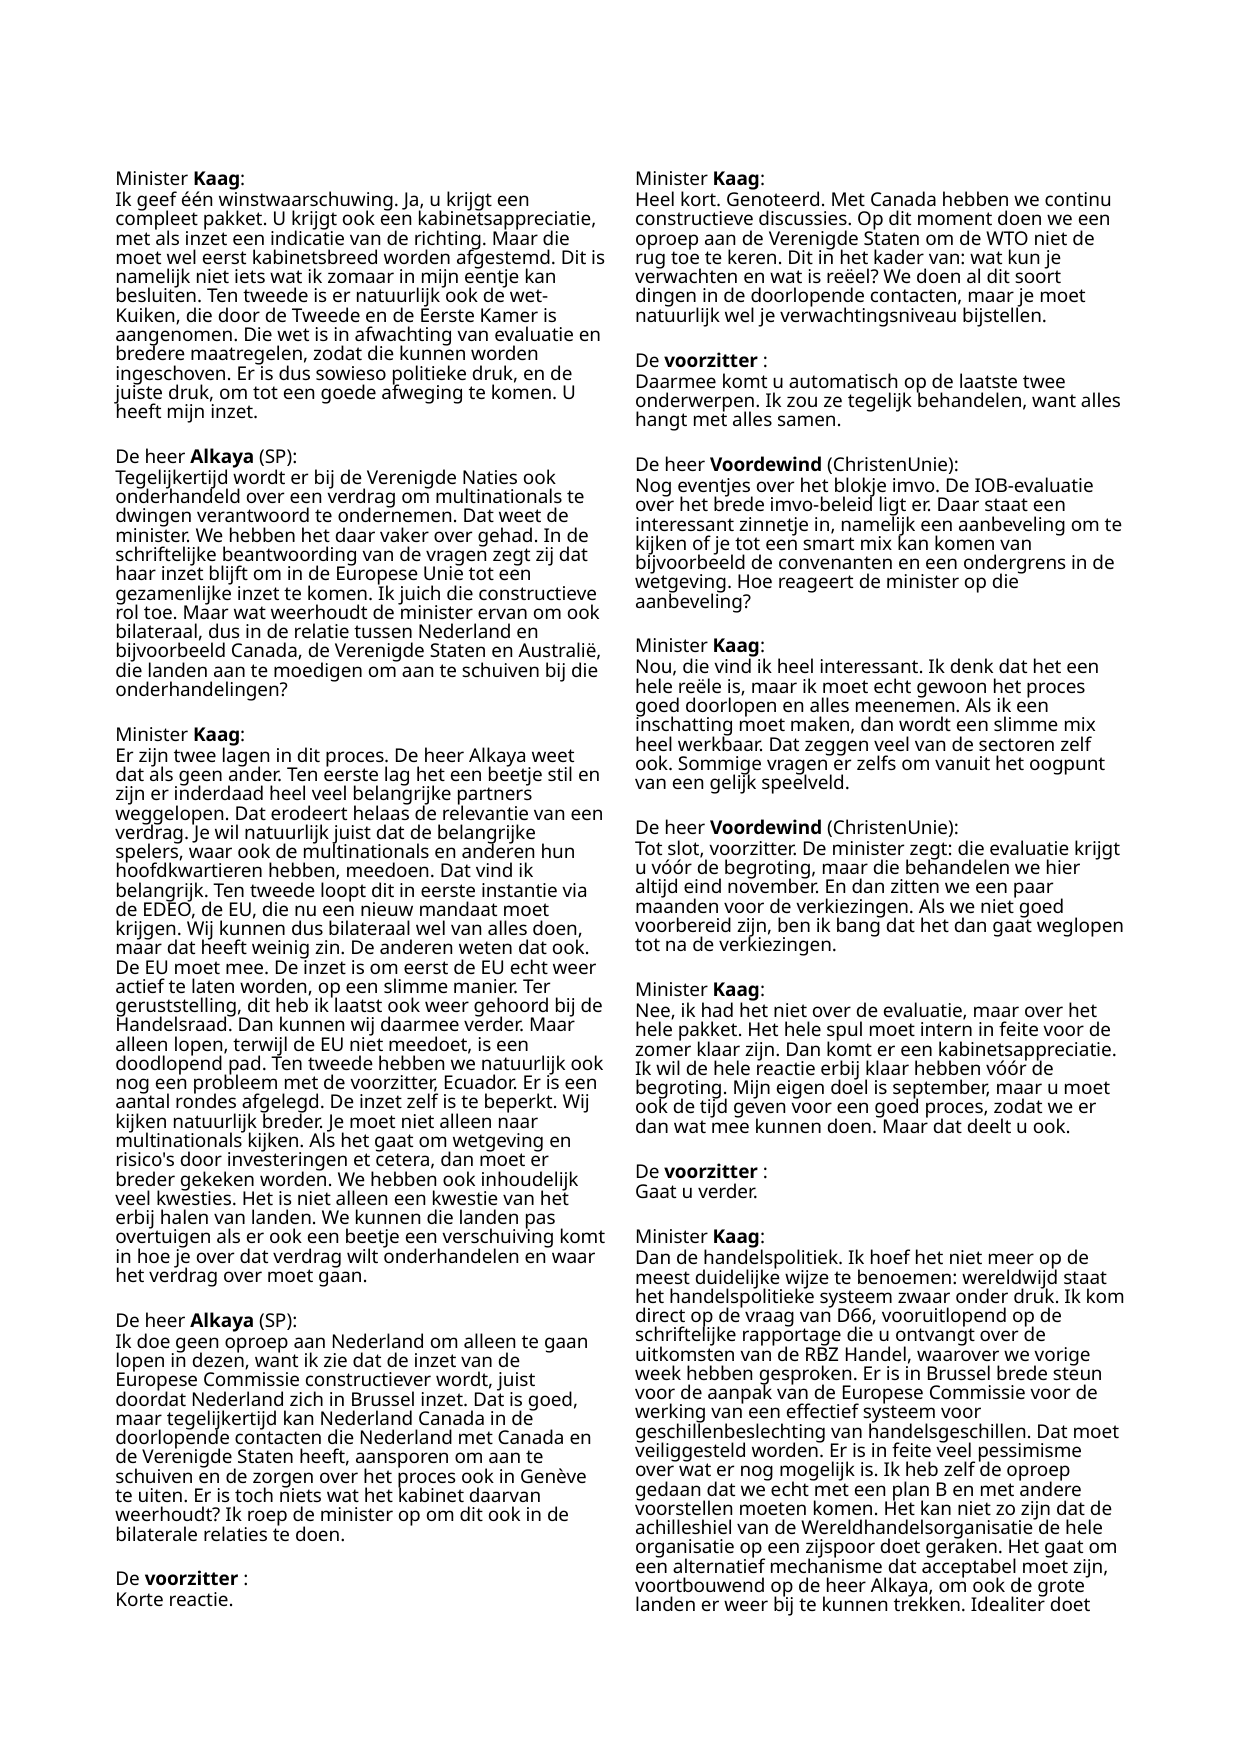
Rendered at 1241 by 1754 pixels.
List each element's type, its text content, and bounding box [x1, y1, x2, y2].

text De heer Voordewind (ChristenUnie): [635, 451, 1125, 477]
text Dan de handelspolitiek. Ik hoef het niet meer op de meest duidelijke wijze te benoemen: wereldwijd staat het handelspolitieke systeem zwaar onder druk. Ik kom direct op de vraag van D66, vooruitlopend op de schriftelijke rapportage die u ontvangt over de uitkomsten van de RBZ Handel, waarover we vorige week hebben gesproken. Er is in Brussel brede steun voor de aanpak van de Europese Commissie voor de werking van een effectief systeem voor geschillenbeslechting van handelsgeschillen. Dat moet veiliggesteld worden. Er is in feite veel pessimisme over wat er nog mogelijk is. Ik heb zelf de oproep gedaan dat we echt met een plan B en met andere voorstellen moeten komen. Het kan niet zo zijn dat de achilleshiel van de Wereldhandelsorganisatie de hele organisatie op een zijspoor doet geraken. Het gaat om een alternatief mechanisme dat acceptabel moet zijn, voortbouwend op de heer Alkaya, om ook de grote landen er weer bij te kunnen trekken. Idealiter doet [635, 1249, 1125, 1616]
text Heel kort. Genoteerd. Met Canada hebben we continu constructieve discussies. Op dit moment doen we een oproep aan de Verenigde Staten om de WTO niet de rug toe te keren. Dit in het kader van: wat kun je verwachten en wat is reëel? We doen al dit soort dingen in de doorlopende contacten, maar je moet natuurlijk wel je verwachtingsniveau bijstellen. [635, 191, 1125, 326]
text Minister Kaag: [635, 1224, 1125, 1249]
text Er zijn twee lagen in dit proces. De heer Alkaya weet dat als geen ander. Ten eerste lag het een beetje stil en zijn er inderdaad heel veel belangrijke partners weggelopen. Dat erodeert helaas de relevantie van een verdrag. Je wil natuurlijk juist dat de belangrijke spelers, waar ook de multinationals en anderen hun hoofdkwartieren hebben, meedoen. Dat vind ik belangrijk. Ten tweede loopt dit in eerste instantie via de EDEO, de EU, die nu een nieuw mandaat moet krijgen. Wij kunnen dus bilateraal wel van alles doen, maar dat heeft weinig zin. De anderen weten dat ook. De EU moet mee. De inzet is om eerst de EU echt weer actief te laten worden, op een slimme manier. Ter geruststelling, dit heb ik laatst ook weer gehoord bij de Handelsraad. Dan kunnen wij daarmee verder. Maar alleen lopen, terwijl de EU niet meedoet, is een doodlopend pad. Ten tweede hebben we natuurlijk ook nog een probleem met de voorzitter, Ecuador. Er is een aantal rondes afgelegd. De inzet zelf is te beperkt. Wij kijken natuurlijk breder. Je moet niet alleen naar multinationals kijken. Als het gaat om wetgeving en risico's door investeringen et cetera, dan moet er breder gekeken worden. We hebben ook inhoudelijk veel kwesties. Het is niet alleen een kwestie van het erbij halen van landen. We kunnen die landen pas overtuigen als er ook een beetje een verschuiving komt in hoe je over dat verdrag wilt onderhandelen en waar het verdrag over moet gaan. [115, 747, 605, 1286]
text De heer Alkaya (SP): [115, 443, 605, 469]
text Minister Kaag: [635, 976, 1125, 1002]
text Gaat u verder. [635, 1183, 1125, 1203]
text Nou, die vind ik heel interessant. Ik denk dat het een hele reële is, maar ik moet echt gewoon het proces goed doorlopen en alles meenemen. Als ik een inschatting moet maken, dan wordt een slimme mix heel werkbaar. Dat zeggen veel van de sectoren zelf ook. Sommige vragen er zelfs om vanuit het oogpunt van een gelijk speelveld. [635, 658, 1125, 793]
text Minister Kaag: [635, 633, 1125, 658]
text Minister Kaag: [635, 165, 1125, 191]
text Minister Kaag: [115, 721, 605, 747]
text Ik geef één winstwaarschuwing. Ja, u krijgt een compleet pakket. U krijgt ook een kabinetsappreciatie, met als inzet een indicatie van de richting. Maar die moet wel eerst kabinetsbreed worden afgestemd. Dit is namelijk niet iets wat ik zomaar in mijn eentje kan besluiten. Ten tweede is er natuurlijk ook de wet-Kuiken, die door de Tweede en de Eerste Kamer is aangenomen. Die wet is in afwachting van evaluatie en bredere maatregelen, zodat die kunnen worden ingeschoven. Er is dus sowieso politieke druk, en de juiste druk, om tot een goede afweging te komen. U heeft mijn inzet. [115, 191, 605, 422]
text Tegelijkertijd wordt er bij de Verenigde Naties ook onderhandeld over een verdrag om multinationals te dwingen verantwoord te ondernemen. Dat weet de minister. We hebben het daar vaker over gehad. In de schriftelijke beantwoording van de vragen zegt zij dat haar inzet blijft om in de Europese Unie tot een gezamenlijke inzet te komen. Ik juich die constructieve rol toe. Maar wat weerhoudt de minister ervan om ook bilateraal, dus in de relatie tussen Nederland en bijvoorbeeld Canada, de Verenigde Staten en Australië, die landen aan te moedigen om aan te schuiven bij die onderhandelingen? [115, 469, 605, 700]
text Daarmee komt u automatisch op de laatste twee onderwerpen. Ik zou ze tegelijk behandelen, want alles hangt met alles samen. [635, 373, 1125, 430]
text Nee, ik had het niet over de evaluatie, maar over het hele pakket. Het hele spul moet intern in feite voor de zomer klaar zijn. Dan komt er een kabinetsappreciatie. Ik wil de hele reactie erbij klaar hebben vóór de begroting. Mijn eigen doel is september, maar u moet ook de tijd geven voor een goed proces, zodat we er dan wat mee kunnen doen. Maar dat deelt u ook. [635, 1002, 1125, 1137]
text De heer Alkaya (SP): [115, 1307, 605, 1333]
text Nog eventjes over het blokje imvo. De IOB-evaluatie over het brede imvo-beleid ligt er. Daar staat een interessant zinnetje in, namelijk een aanbeveling om te kijken of je tot een smart mix kan komen van bijvoorbeeld de convenanten en een ondergrens in de wetgeving. Hoe reageert de minister op die aanbeveling? [635, 477, 1125, 612]
text Tot slot, voorzitter. De minister zegt: die evaluatie krijgt u vóór de begroting, maar die behandelen we hier altijd eind november. En dan zitten we een paar maanden voor de verkiezingen. Als we niet goed voorbereid zijn, ben ik bang dat het dan gaat weglopen tot na de verkiezingen. [635, 840, 1125, 956]
text Korte reactie. [115, 1591, 605, 1611]
text De voorzitter : [115, 1566, 605, 1591]
text De voorzitter : [635, 1158, 1125, 1183]
text De voorzitter : [635, 347, 1125, 373]
text Minister Kaag: [115, 165, 605, 191]
text De heer Voordewind (ChristenUnie): [635, 814, 1125, 840]
text Ik doe geen oproep aan Nederland om alleen te gaan lopen in dezen, want ik zie dat de inzet van de Europese Commissie constructiever wordt, juist doordat Nederland zich in Brussel inzet. Dat is goed, maar tegelijkertijd kan Nederland Canada in de doorlopende contacten die Nederland met Canada en de Verenigde Staten heeft, aansporen om aan te schuiven en de zorgen over het proces ook in Genève te uiten. Er is toch niets wat het kabinet daarvan weerhoudt? Ik roep de minister op om dit ook in de bilaterale relaties te doen. [115, 1333, 605, 1545]
